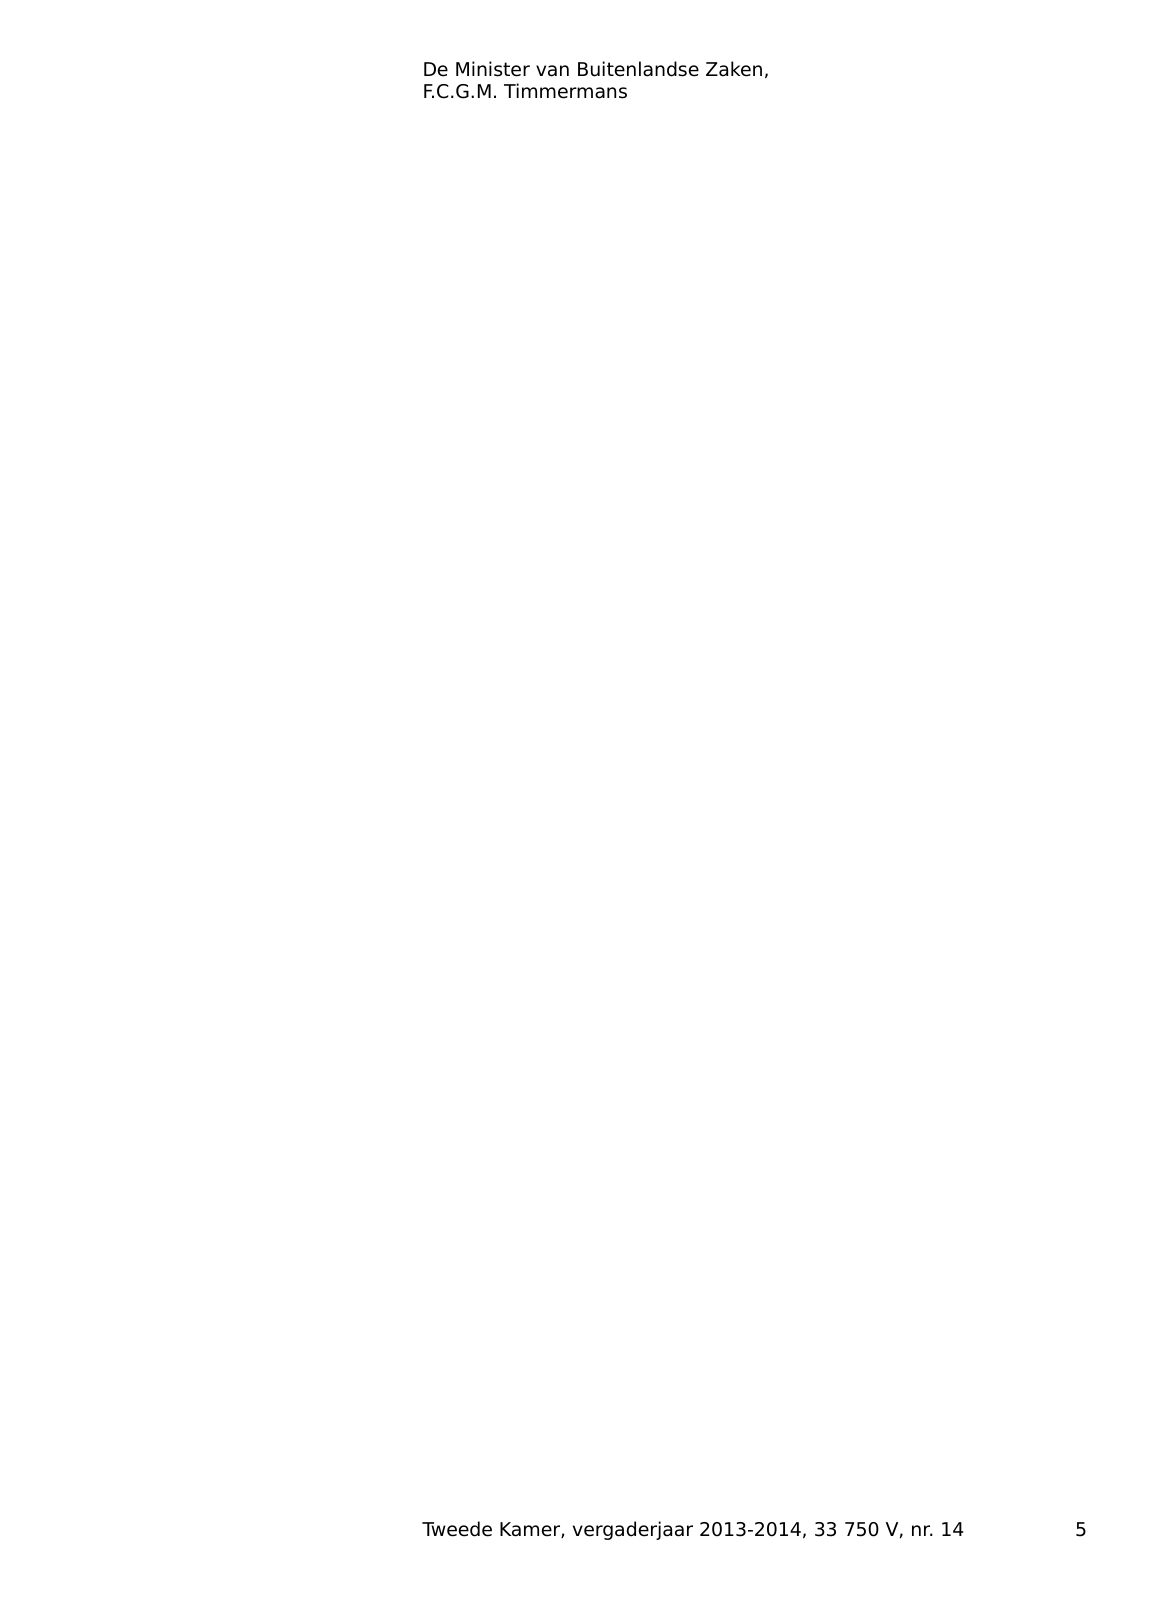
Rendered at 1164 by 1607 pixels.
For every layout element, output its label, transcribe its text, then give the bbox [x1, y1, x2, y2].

text De Minister van Buitenlandse Zaken, F.C.G.M. Timmermans [422, 59, 1087, 103]
